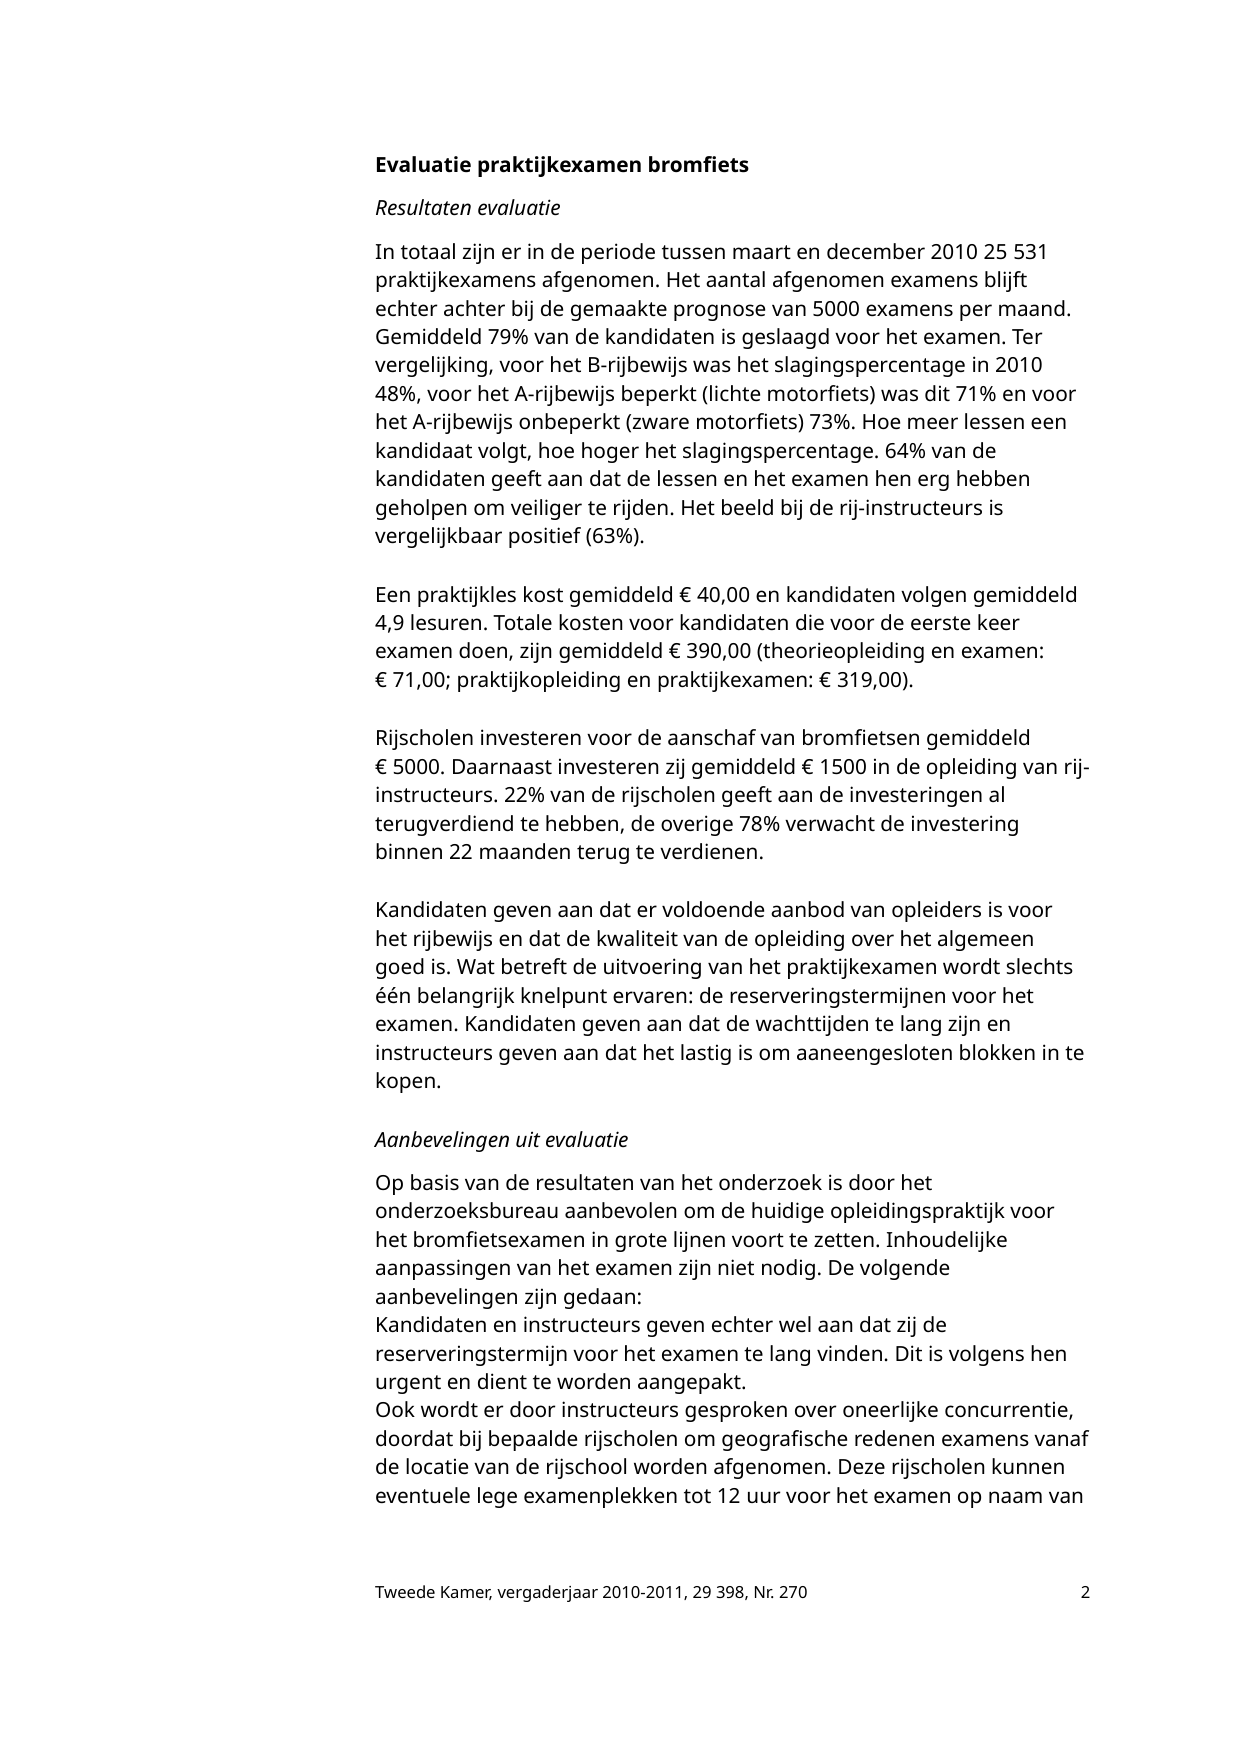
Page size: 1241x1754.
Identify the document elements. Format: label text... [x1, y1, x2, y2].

text Aanbevelingen uit evaluatie [375, 1125, 1090, 1153]
text Resultaten evaluatie [375, 193, 1090, 222]
text Een praktijkles kost gemiddeld € 40,00 en kandidaten volgen gemiddeld 4,9 lesuren. Totale kosten voor kandidaten die voor de eerste keer examen doen, zijn gemiddeld € 390,00 (theorieopleiding en examen: € 71,00; praktijkopleiding en praktijkexamen: € 319,00). [375, 580, 1090, 693]
text Kandidaten en instructeurs geven echter wel aan dat zij de reserveringstermijn voor het examen te lang vinden. Dit is volgens hen urgent en dient te worden aangepakt. [375, 1310, 1090, 1396]
text Ook wordt er door instructeurs gesproken over oneerlijke concurrentie, doordat bij bepaalde rijscholen om geografische redenen examens vanaf de locatie van de rijschool worden afgenomen. Deze rijscholen kunnen eventuele lege examenplekken tot 12 uur voor het examen op naam van [375, 1396, 1090, 1509]
text Kandidaten geven aan dat er voldoende aanbod van opleiders is voor het rijbewijs en dat de kwaliteit van de opleiding over het algemeen goed is. Wat betreft de uitvoering van het praktijkexamen wordt slechts één belangrijk knelpunt ervaren: de reserveringstermijnen voor het examen. Kandidaten geven aan dat de wachttijden te lang zijn en instructeurs geven aan dat het lastig is om aaneengesloten blokken in te kopen. [375, 896, 1090, 1095]
text Op basis van de resultaten van het onderzoek is door het onderzoeksbureau aanbevolen om de huidige opleidingspraktijk voor het bromfietsexamen in grote lijnen voort te zetten. Inhoudelijke aanpassingen van het examen zijn niet nodig. De volgende aanbevelingen zijn gedaan: [375, 1168, 1090, 1310]
text Evaluatie praktijkexamen bromfiets [375, 150, 1090, 178]
text Rijscholen investeren voor de aanschaf van bromfietsen gemiddeld € 5000. Daarnaast investeren zij gemiddeld € 1500 in de opleiding van rij-instructeurs. 22% van de rijscholen geeft aan de investeringen al terugverdiend te hebben, de overige 78% verwacht de investering binnen 22 maanden terug te verdienen. [375, 723, 1090, 866]
text In totaal zijn er in de periode tussen maart en december 2010 25 531 praktijkexamens afgenomen. Het aantal afgenomen examens blijft echter achter bij de gemaakte prognose van 5000 examens per maand. Gemiddeld 79% van de kandidaten is geslaagd voor het examen. Ter vergelijking, voor het B-rijbewijs was het slagingspercentage in 2010 48%, voor het A-rijbewijs beperkt (lichte motorfiets) was dit 71% en voor het A-rijbewijs onbeperkt (zware motorfiets) 73%. Hoe meer lessen een kandidaat volgt, hoe hoger het slagingspercentage. 64% van de kandidaten geeft aan dat de lessen en het examen hen erg hebben geholpen om veiliger te rijden. Het beeld bij de rij-instructeurs is vergelijkbaar positief (63%). [375, 237, 1090, 550]
